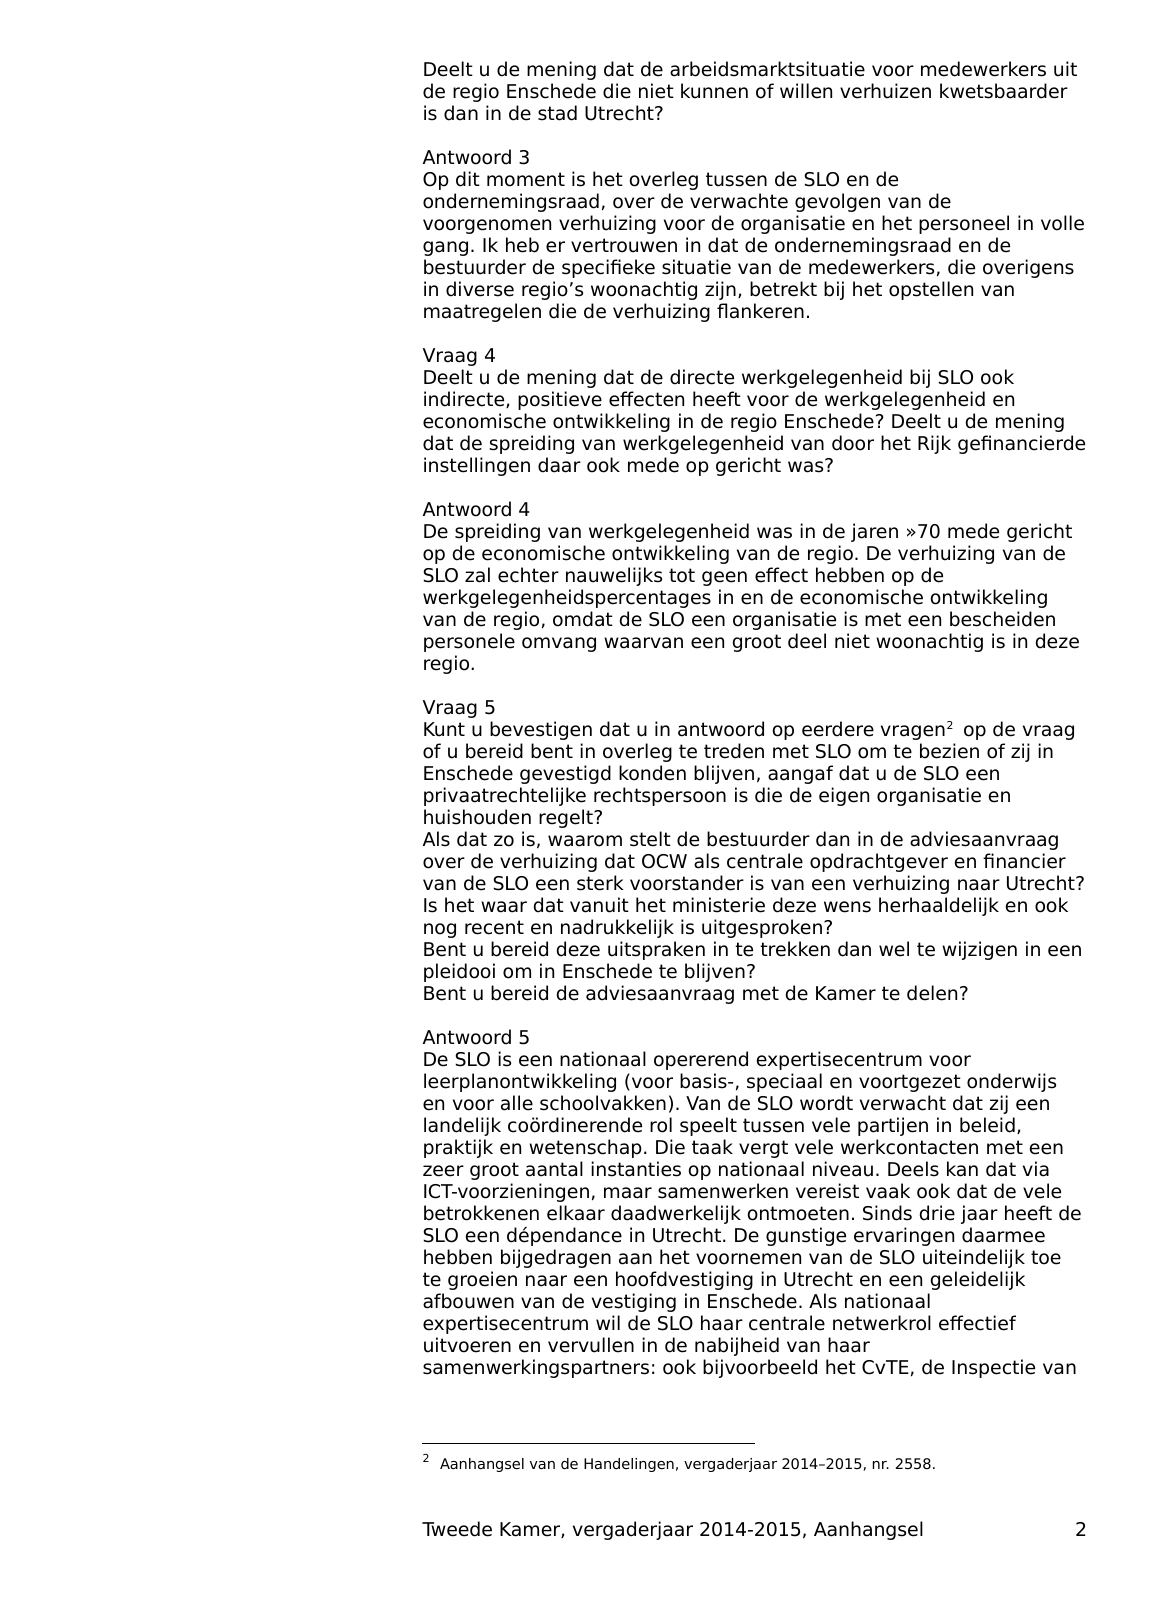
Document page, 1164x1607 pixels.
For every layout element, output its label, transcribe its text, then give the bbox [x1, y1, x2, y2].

text Aanhangsel van de Handelingen, vergaderjaar 2014–2015, nr. 2558. [422, 1452, 1087, 1474]
text Als dat zo is, waarom stelt de bestuurder dan in de adviesaanvraag over de verhuizing dat OCW als centrale opdrachtgever en financier van de SLO een sterk voorstander is van een verhuizing naar Utrecht? Is het waar dat vanuit het ministerie deze wens herhaaldelijk en ook nog recent en nadrukkelijk is uitgesproken? [422, 829, 1087, 939]
text Antwoord 5 [422, 1027, 1087, 1049]
text De spreiding van werkgelegenheid was in de jaren »70 mede gericht op de economische ontwikkeling van de regio. De verhuizing van de SLO zal echter nauwelijks tot geen effect hebben op de werkgelegenheidspercentages in en de economische ontwikkeling van de regio, omdat de SLO een organisatie is met een bescheiden personele omvang waarvan een groot deel niet woonachtig is in deze regio. [422, 521, 1087, 675]
text Deelt u de mening dat de directe werkgelegenheid bij SLO ook indirecte, positieve effecten heeft voor de werkgelegenheid en economische ontwikkeling in de regio Enschede? Deelt u de mening dat de spreiding van werkgelegenheid van door het Rijk gefinancierde instellingen daar ook mede op gericht was? [422, 367, 1087, 477]
text Kunt u bevestigen dat u in antwoord op eerdere vragen op de vraag of u bereid bent in overleg te treden met SLO om te bezien of zij in Enschede gevestigd konden blijven, aangaf dat u de SLO een privaatrechtelijke rechtspersoon is die de eigen organisatie en huishouden regelt? [422, 719, 1087, 829]
text De SLO is een nationaal opererend expertisecentrum voor leerplanontwikkeling (voor basis-, speciaal en voortgezet onderwijs en voor alle schoolvakken). Van de SLO wordt verwacht dat zij een landelijk coördinerende rol speelt tussen vele partijen in beleid, praktijk en wetenschap. Die taak vergt vele werkcontacten met een zeer groot aantal instanties op nationaal niveau. Deels kan dat via ICT-voorzieningen, maar samenwerken vereist vaak ook dat de vele betrokkenen elkaar daadwerkelijk ontmoeten. Sinds drie jaar heeft de SLO een dépendance in Utrecht. De gunstige ervaringen daarmee hebben bijgedragen aan het voornemen van de SLO uiteindelijk toe te groeien naar een hoofdvestiging in Utrecht en een geleidelijk afbouwen van de vestiging in Enschede. Als nationaal expertisecentrum wil de SLO haar centrale netwerkrol effectief uitvoeren en vervullen in de nabijheid van haar samenwerkingspartners: ook bijvoorbeeld het CvTE, de Inspectie van [422, 1049, 1087, 1379]
text Bent u bereid deze uitspraken in te trekken dan wel te wijzigen in een pleidooi om in Enschede te blijven? [422, 939, 1087, 983]
text Op dit moment is het overleg tussen de SLO en de ondernemingsraad, over de verwachte gevolgen van de voorgenomen verhuizing voor de organisatie en het personeel in volle gang. Ik heb er vertrouwen in dat de ondernemingsraad en de bestuurder de specifieke situatie van de medewerkers, die overigens in diverse regio’s woonachtig zijn, betrekt bij het opstellen van maatregelen die de verhuizing flankeren. [422, 169, 1087, 323]
text Vraag 5 [422, 697, 1087, 719]
text Deelt u de mening dat de arbeidsmarktsituatie voor medewerkers uit de regio Enschede die niet kunnen of willen verhuizen kwetsbaarder is dan in de stad Utrecht? [422, 59, 1087, 125]
text Antwoord 3 [422, 147, 1087, 169]
text Bent u bereid de adviesaanvraag met de Kamer te delen? [422, 983, 1087, 1005]
text Antwoord 4 [422, 499, 1087, 521]
text Vraag 4 [422, 345, 1087, 367]
